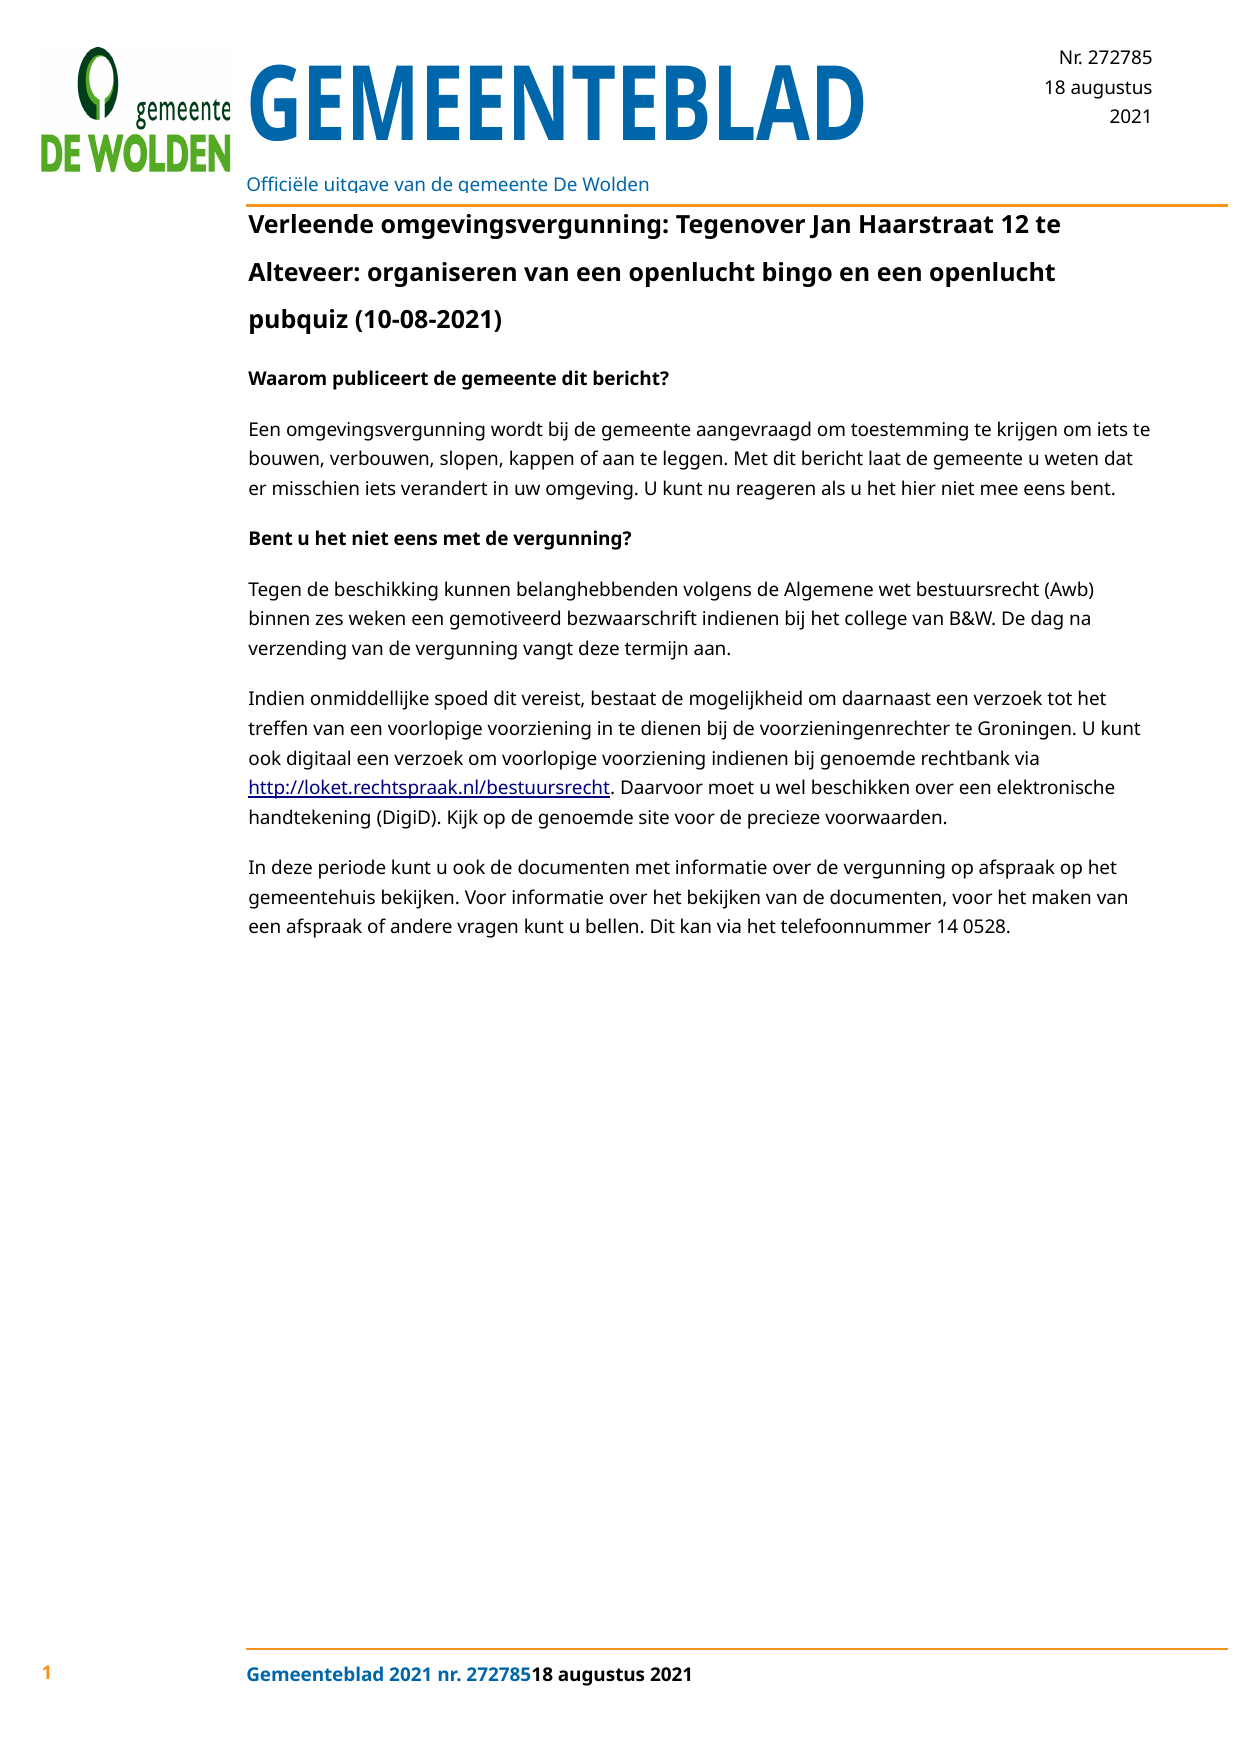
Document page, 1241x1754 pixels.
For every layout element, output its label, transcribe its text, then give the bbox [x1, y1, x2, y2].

text Een omgevingsvergunning wordt bij de gemeente aangevraagd om toestemming te krijgen om iets te bouwen, verbouwen, slopen, kappen of aan te leggen. Met dit bericht laat de gemeente u weten dat er misschien iets verandert in uw omgeving. U kunt nu reageren als u het hier niet mee eens bent. [248, 416, 1152, 501]
text Verleende omgevingsvergunning: Tegenover Jan Haarstraat 12 te Alteveer: organiseren van een openlucht bingo en een openlucht pubquiz (10-08-2021) [248, 207, 1152, 336]
text Bent u het niet eens met de vergunning? [248, 526, 1152, 551]
picture [41, 47, 231, 172]
text Indien onmiddellijke spoed dit vereist, bestaat de mogelijkheid om daarnaast een verzoek tot het treffen van een voorlopige voorziening in te dienen bij de voorzieningenrechter te Groningen. U kunt ook digitaal een verzoek om voorlopige voorziening indienen bij genoemde rechtbank via http://loket.rechtspraak.nl/bestuursrecht. Daarvoor moet u wel beschikken over een elektronische handtekening (DigiD). Kijk op de genoemde site voor de precieze voorwaarden. [248, 686, 1152, 829]
text Waarom publiceert de gemeente dit bericht? [248, 366, 1152, 391]
text In deze periode kunt u ook de documenten met informatie over de vergunning op afspraak op het gemeentehuis bekijken. Voor informatie over het bekijken van de documenten, voor het maken van een afspraak of andere vragen kunt u bellen. Dit kan via het telefoonnummer 14 0528. [248, 854, 1152, 939]
text Tegen de beschikking kunnen belanghebbenden volgens de Algemene wet bestuursrecht (Awb) binnen zes weken een gemotiveerd bezwaarschrift indienen bij het college van B&W. De dag na verzending van de vergunning vangt deze termijn aan. [248, 576, 1152, 661]
